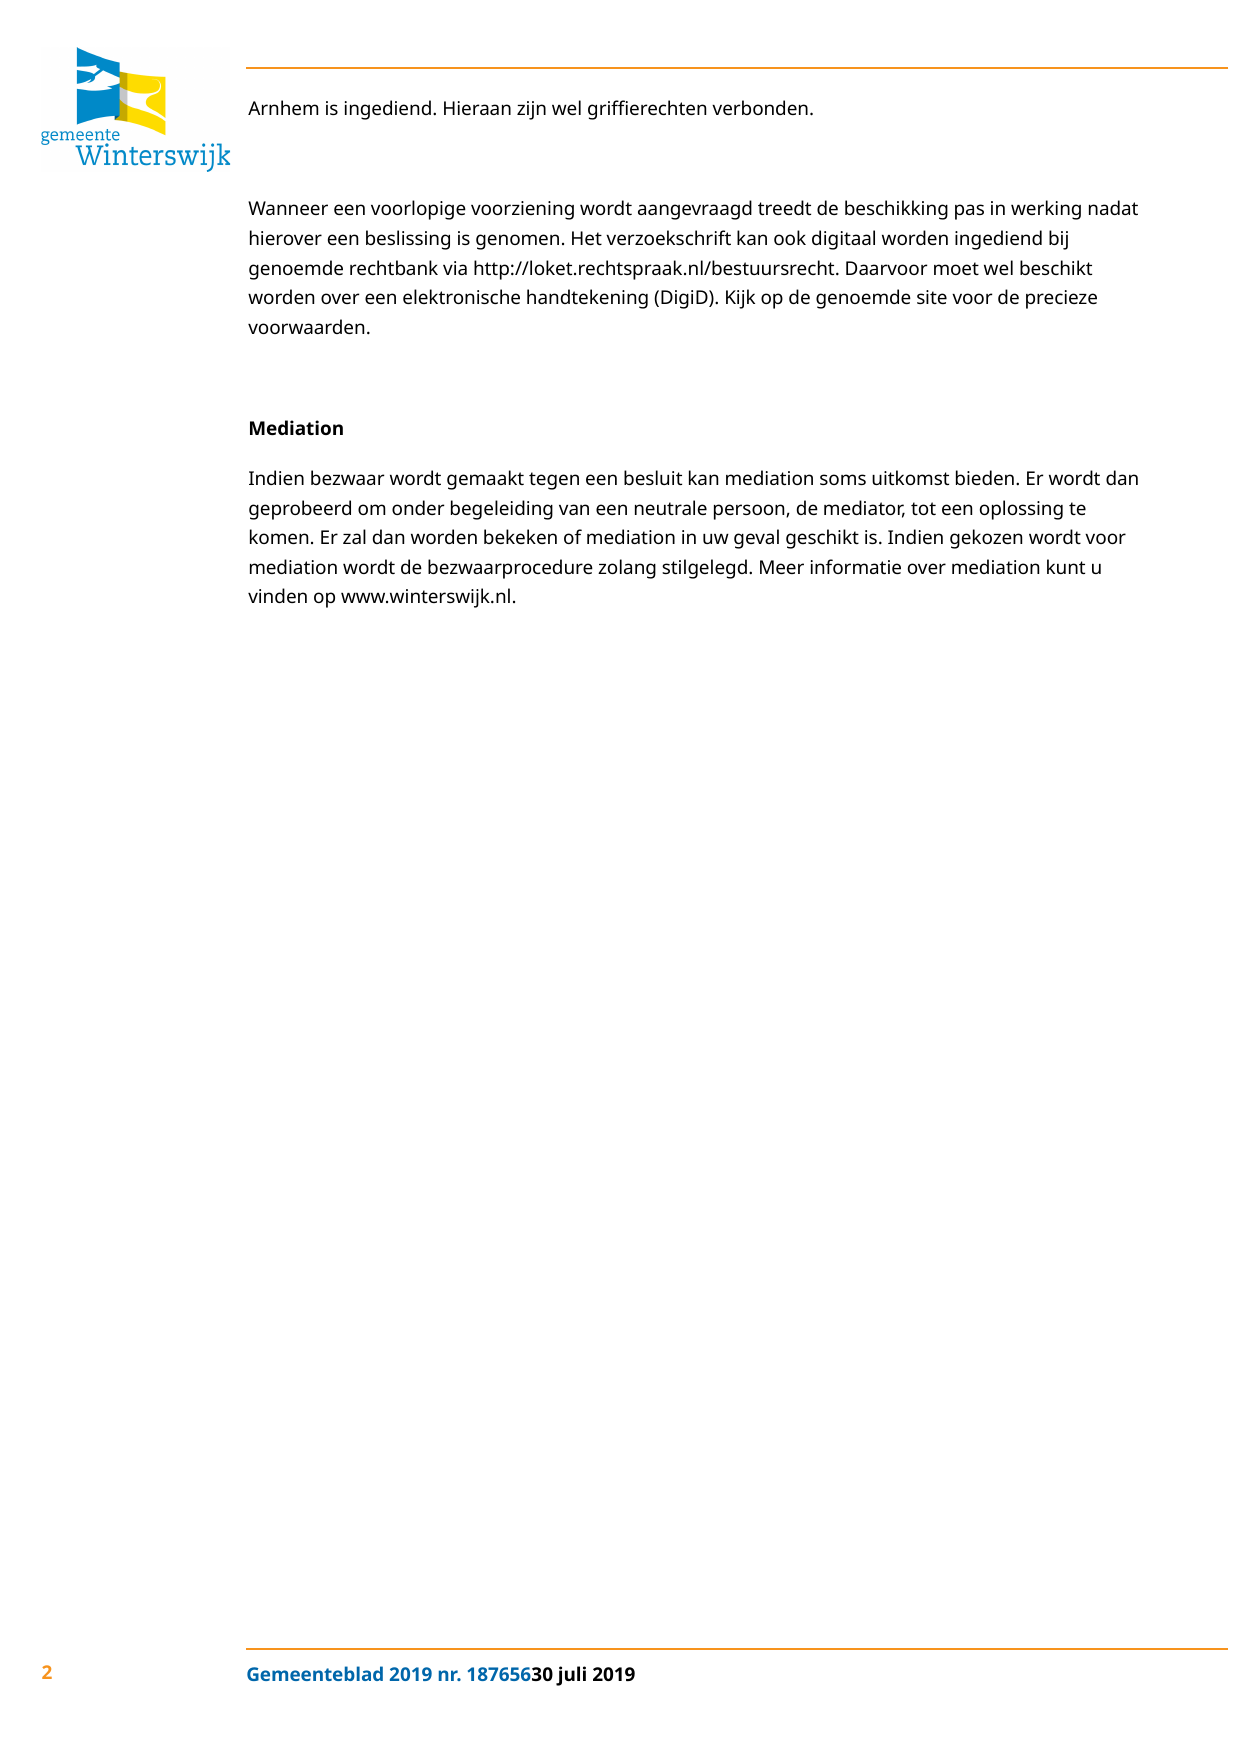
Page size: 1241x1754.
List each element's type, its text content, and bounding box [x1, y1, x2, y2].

text Arnhem is ingediend. Hieraan zijn wel griffierechten verbonden. [248, 95, 1152, 121]
text Mediation [248, 415, 1152, 441]
picture [225, 153, 231, 162]
text Wanneer een voorlopige voorziening wordt aangevraagd treedt de beschikking pas in werking nadat hierover een beslissing is genomen. Het verzoekschrift kan ook digitaal worden ingediend bij genoemde rechtbank via http://loket.rechtspraak.nl/bestuursrecht. Daarvoor moet wel beschikt worden over een elektronische handtekening (DigiD). Kijk op de genoemde site voor de precieze voorwaarden. [248, 196, 1152, 340]
picture [41, 47, 231, 172]
text Indien bezwaar wordt gemaakt tegen een besluit kan mediation soms uitkomst bieden. Er wordt dan geprobeerd om onder begeleiding van een neutrale persoon, de mediator, tot een oplossing te komen. Er zal dan worden bekeken of mediation in uw geval geschikt is. Indien gekozen wordt voor mediation wordt de bezwaarprocedure zolang stilgelegd. Meer informatie over mediation kunt u vinden op www.winterswijk.nl. [248, 465, 1152, 609]
